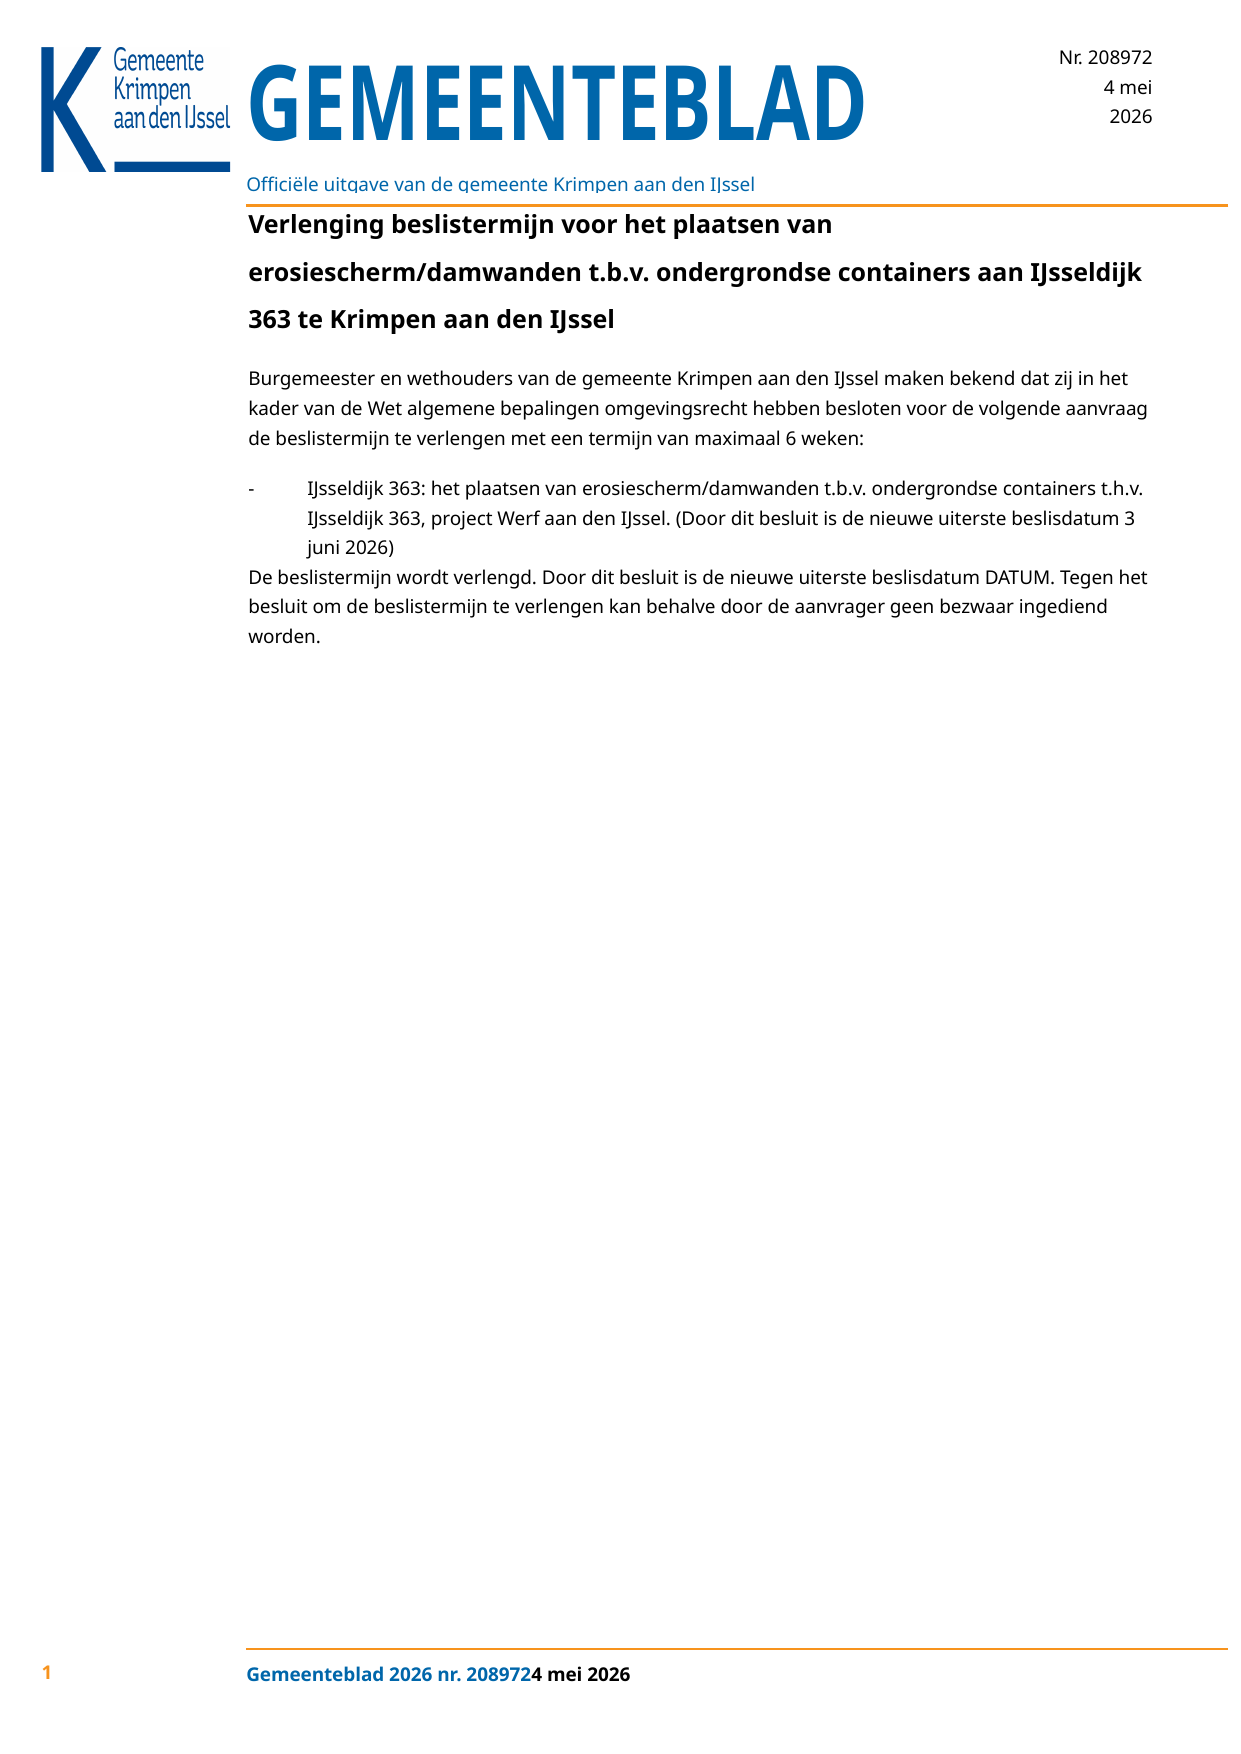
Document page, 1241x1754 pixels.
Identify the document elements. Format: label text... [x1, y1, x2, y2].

text De beslistermijn wordt verlengd. Door dit besluit is de nieuwe uiterste beslisdatum DATUM. Tegen het besluit om de beslistermijn te verlengen kan behalve door de aanvrager geen bezwaar ingediend worden. [248, 564, 1152, 649]
picture [41, 47, 231, 172]
list IJsseldijk 363: het plaatsen van erosiescherm/damwanden t.b.v. ondergrondse containers t.h.v. IJsseldijk 363, project Werf aan den IJssel. (Door dit besluit is de nieuwe uiterste beslisdatum 3 juni 2026) [248, 475, 1152, 560]
text Verlenging beslistermijn voor het plaatsen van erosiescherm/damwanden t.b.v. ondergrondse containers aan IJsseldijk 363 te Krimpen aan den IJssel [248, 207, 1152, 336]
text Burgemeester en wethouders van de gemeente Krimpen aan den IJssel maken bekend dat zij in het kader van de Wet algemene bepalingen omgevingsrecht hebben besloten voor de volgende aanvraag de beslistermijn te verlengen met een termijn van maximaal 6 weken: [248, 366, 1152, 450]
